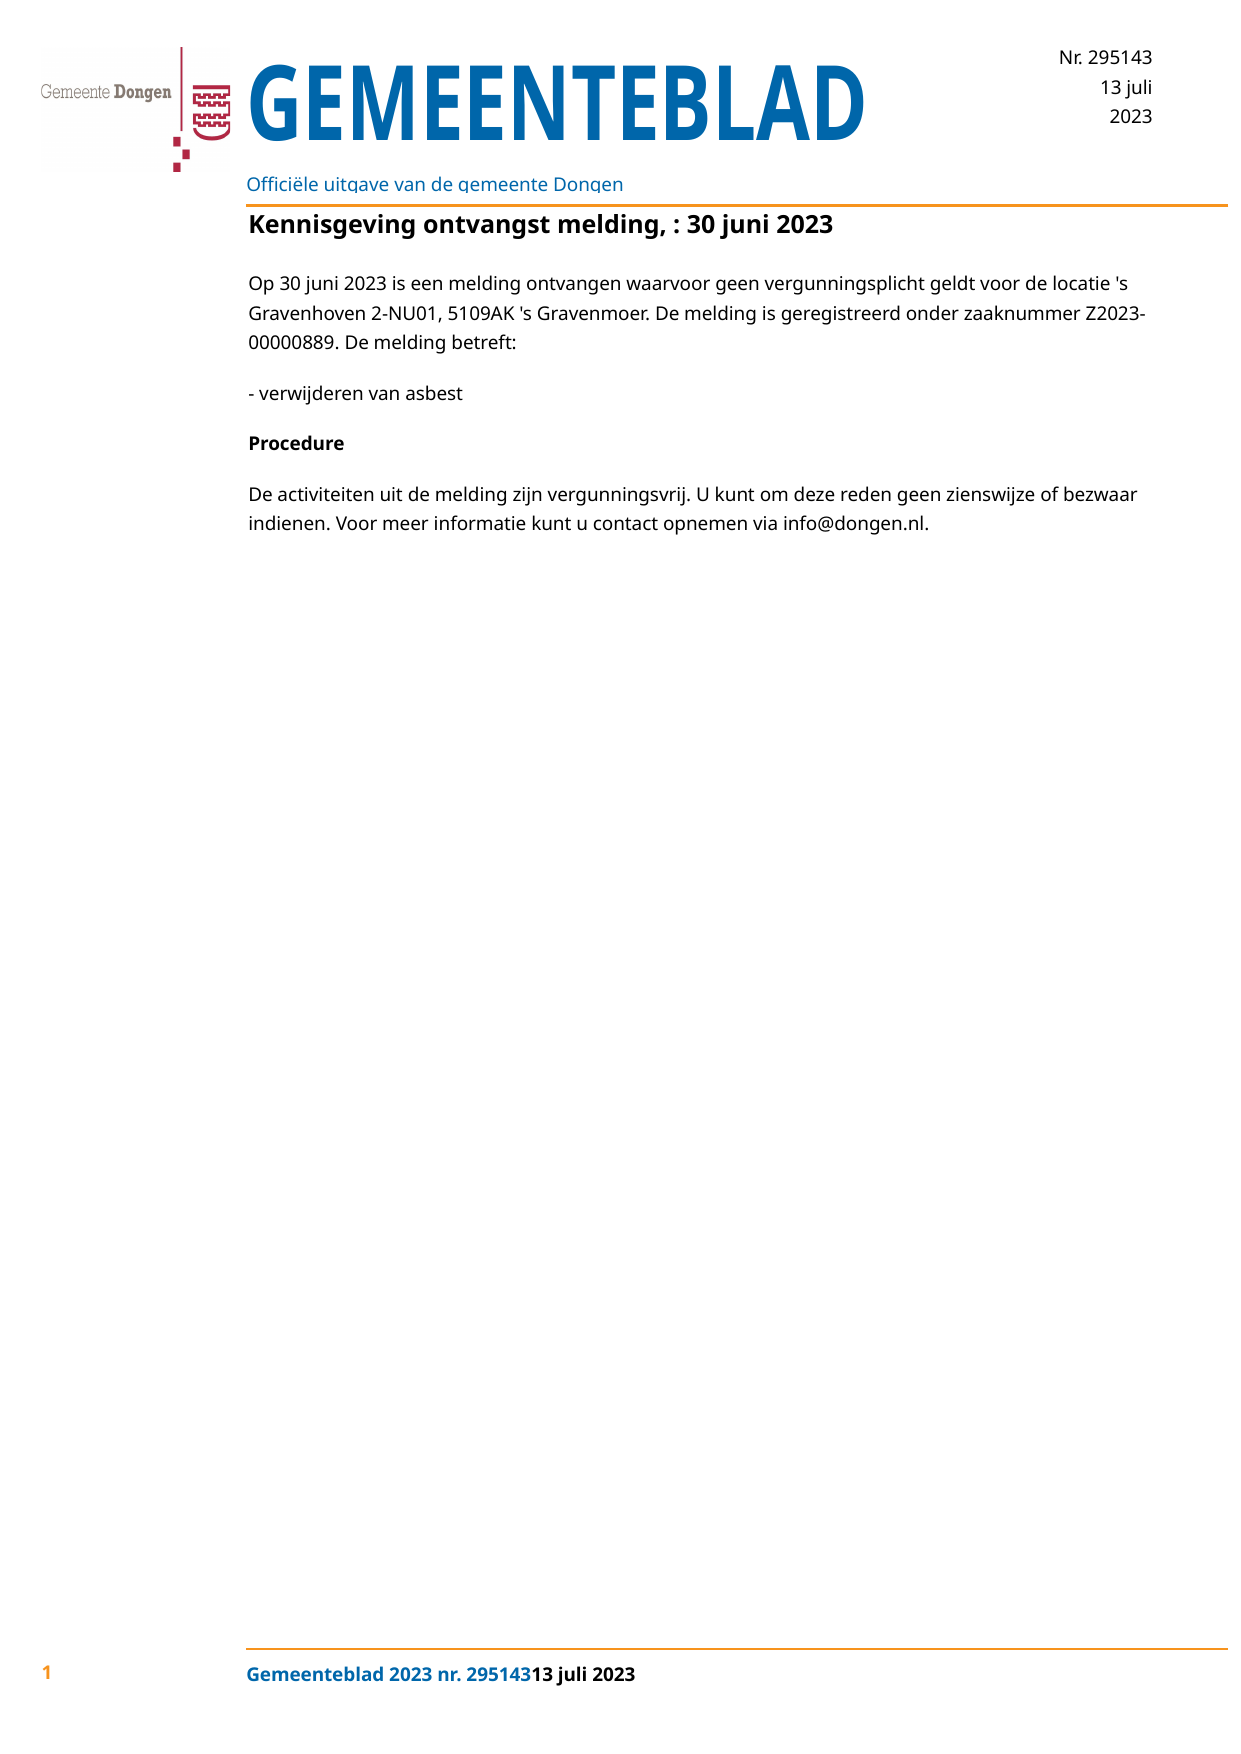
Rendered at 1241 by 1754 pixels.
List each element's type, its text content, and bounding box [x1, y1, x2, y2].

text - verwijderen van asbest [248, 380, 1152, 406]
picture [41, 47, 231, 172]
text De activiteiten uit de melding zijn vergunningsvrij. U kunt om deze reden geen zienswijze of bezwaar indienen. Voor meer informatie kunt u contact opnemen via info@dongen.nl. [248, 481, 1152, 536]
text Procedure [248, 430, 1152, 456]
text Op 30 juni 2023 is een melding ontvangen waarvoor geen vergunningsplicht geldt voor de locatie 's Gravenhoven 2-NU01, 5109AK 's Gravenmoer. De melding is geregistreerd onder zaaknummer Z2023-00000889. De melding betreft: [248, 270, 1152, 355]
text Kennisgeving ontvangst melding, : 30 juni 2023 [248, 207, 1152, 241]
